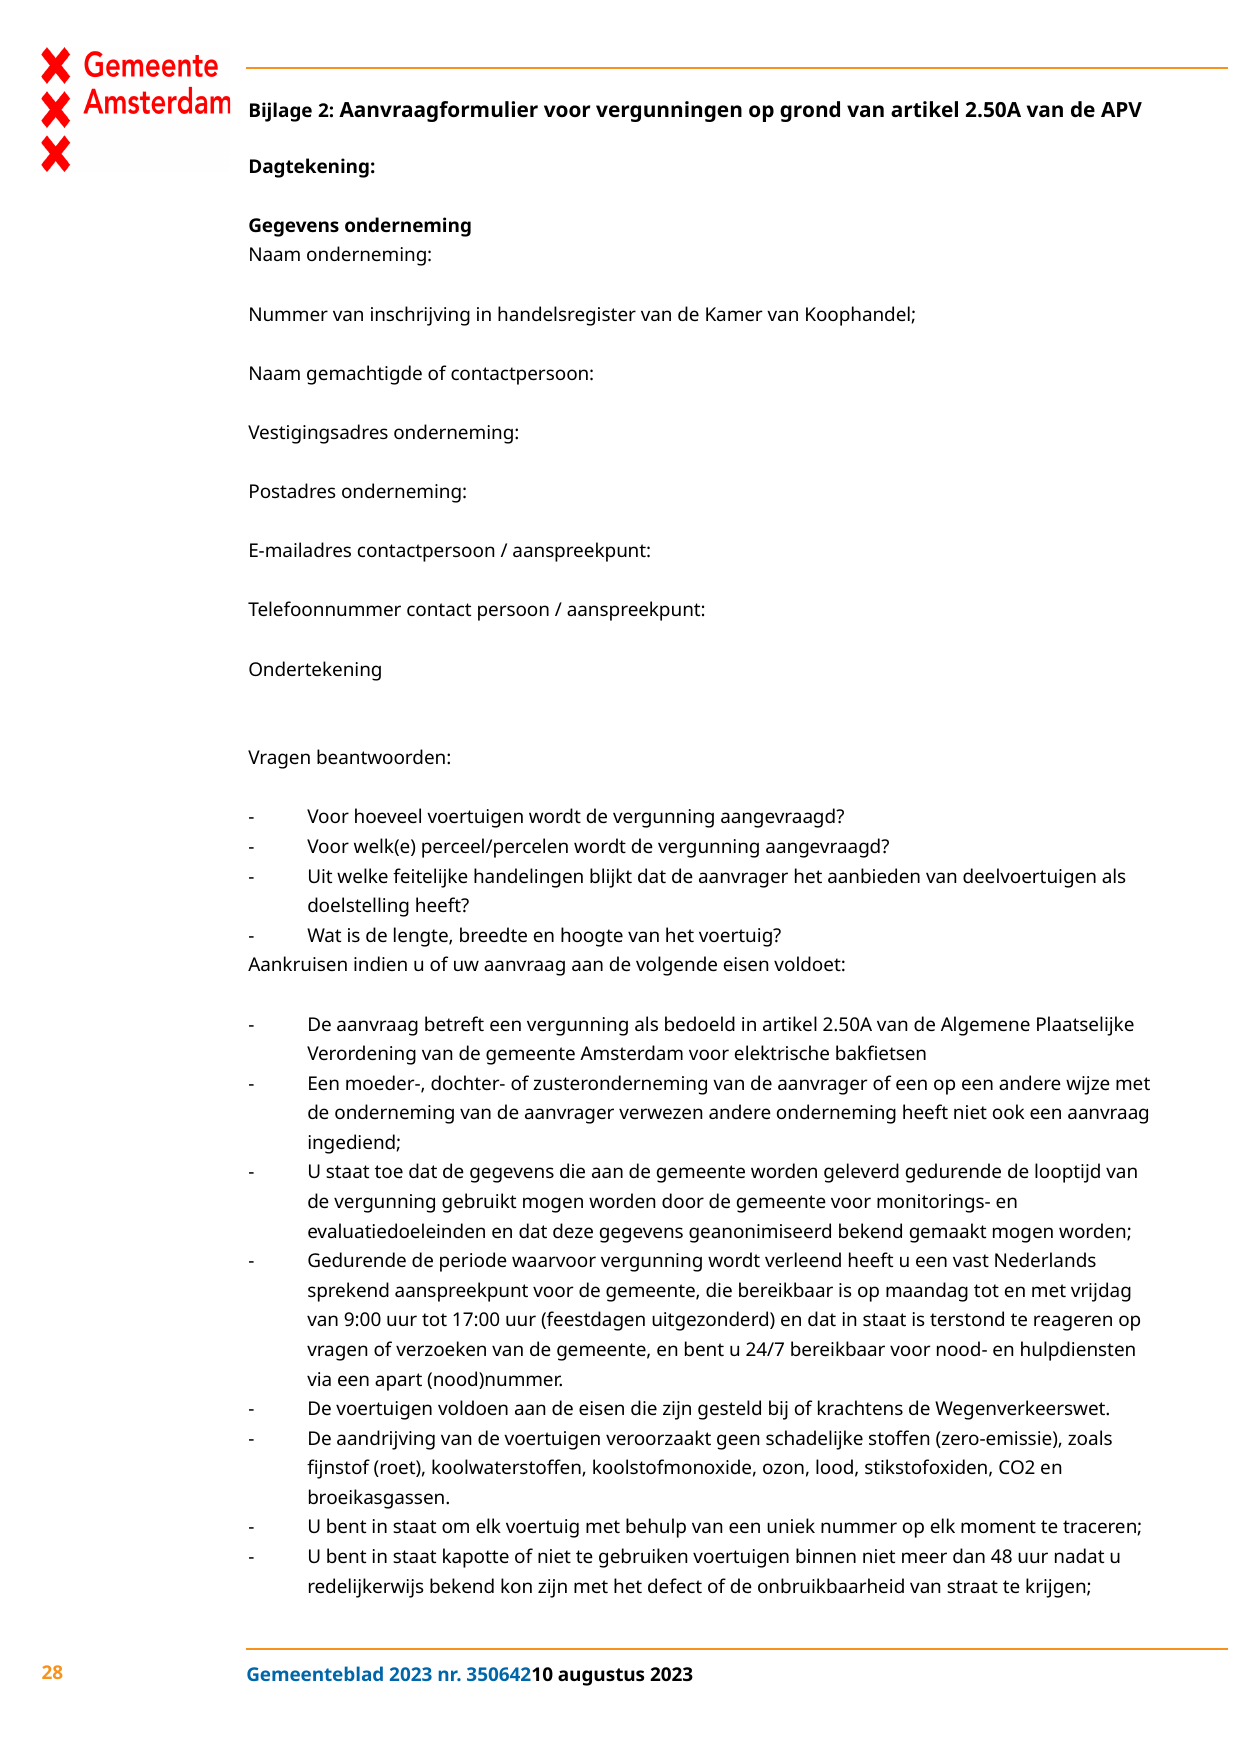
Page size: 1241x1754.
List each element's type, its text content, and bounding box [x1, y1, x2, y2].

list Een moeder-, dochter- of zusteronderneming van de aanvrager of een op een andere wijze met de onderneming van de aanvrager verwezen andere onderneming heeft niet ook een aanvraag ingediend; [248, 1070, 1152, 1155]
picture [41, 47, 231, 172]
text Nummer van inschrijving in handelsregister van de Kamer van Koophandel; [248, 301, 1152, 327]
text Bijlage 2: Aanvraagformulier voor vergunningen op grond van artikel 2.50A van de APV [248, 95, 1152, 123]
list U staat toe dat de gegevens die aan de gemeente worden geleverd gedurende de looptijd van de vergunning gebruikt mogen worden door de gemeente voor monitorings- en evaluatiedoeleinden en dat deze gegevens geanonimiseerd bekend gemaakt mogen worden; [248, 1159, 1152, 1244]
list Wat is de lengte, breedte en hoogte van het voertuig? [248, 922, 1152, 948]
text Naam onderneming: [248, 242, 1152, 267]
list De aanvraag betreft een vergunning als bedoeld in artikel 2.50A van de Algemene Plaatselijke Verordening van de gemeente Amsterdam voor elektrische bakfietsen [248, 1011, 1152, 1066]
list U bent in staat kapotte of niet te gebruiken voertuigen binnen niet meer dan 48 uur nadat u redelijkerwijs bekend kon zijn met het defect of de onbruikbaarheid van straat te krijgen; [248, 1543, 1152, 1599]
text Naam gemachtigde of contactpersoon: [248, 360, 1152, 386]
list Uit welke feitelijke handelingen blijkt dat de aanvrager het aanbieden van deelvoertuigen als doelstelling heeft? [248, 863, 1152, 918]
text Postadres onderneming: [248, 478, 1152, 504]
text E-mailadres contactpersoon / aanspreekpunt: [248, 537, 1152, 563]
text Aankruisen indien u of uw aanvraag aan de volgende eisen voldoet: [248, 952, 1152, 977]
list De aandrijving van de voertuigen veroorzaakt geen schadelijke stoffen (zero-emissie), zoals fijnstof (roet), koolwaterstoffen, koolstofmonoxide, ozon, lood, stikstofoxiden, CO2 en broeikasgassen. [248, 1425, 1152, 1510]
text Gegevens onderneming [248, 212, 1152, 238]
list Voor hoeveel voertuigen wordt de vergunning aangevraagd? [248, 804, 1152, 829]
list Voor welk(e) perceel/percelen wordt de vergunning aangevraagd? [248, 833, 1152, 859]
list Gedurende de periode waarvoor vergunning wordt verleend heeft u een vast Nederlands sprekend aanspreekpunt voor de gemeente, die bereikbaar is op maandag tot en met vrijdag van 9:00 uur tot 17:00 uur (feestdagen uitgezonderd) en dat in staat is terstond te reageren op vragen of verzoeken van de gemeente, en bent u 24/7 bereikbaar voor nood- en hulpdiensten via een apart (nood)nummer. [248, 1247, 1152, 1392]
list De voertuigen voldoen aan de eisen die zijn gesteld bij of krachtens de Wegenverkeerswet. [248, 1395, 1152, 1421]
text Vestigingsadres onderneming: [248, 419, 1152, 445]
list U bent in staat om elk voertuig met behulp van een uniek nummer op elk moment te traceren; [248, 1514, 1152, 1539]
text Telefoonnummer contact persoon / aanspreekpunt: [248, 597, 1152, 622]
text Vragen beantwoorden: [248, 744, 1152, 770]
text Dagtekening: [248, 153, 1152, 179]
text Ondertekening [248, 656, 1152, 682]
